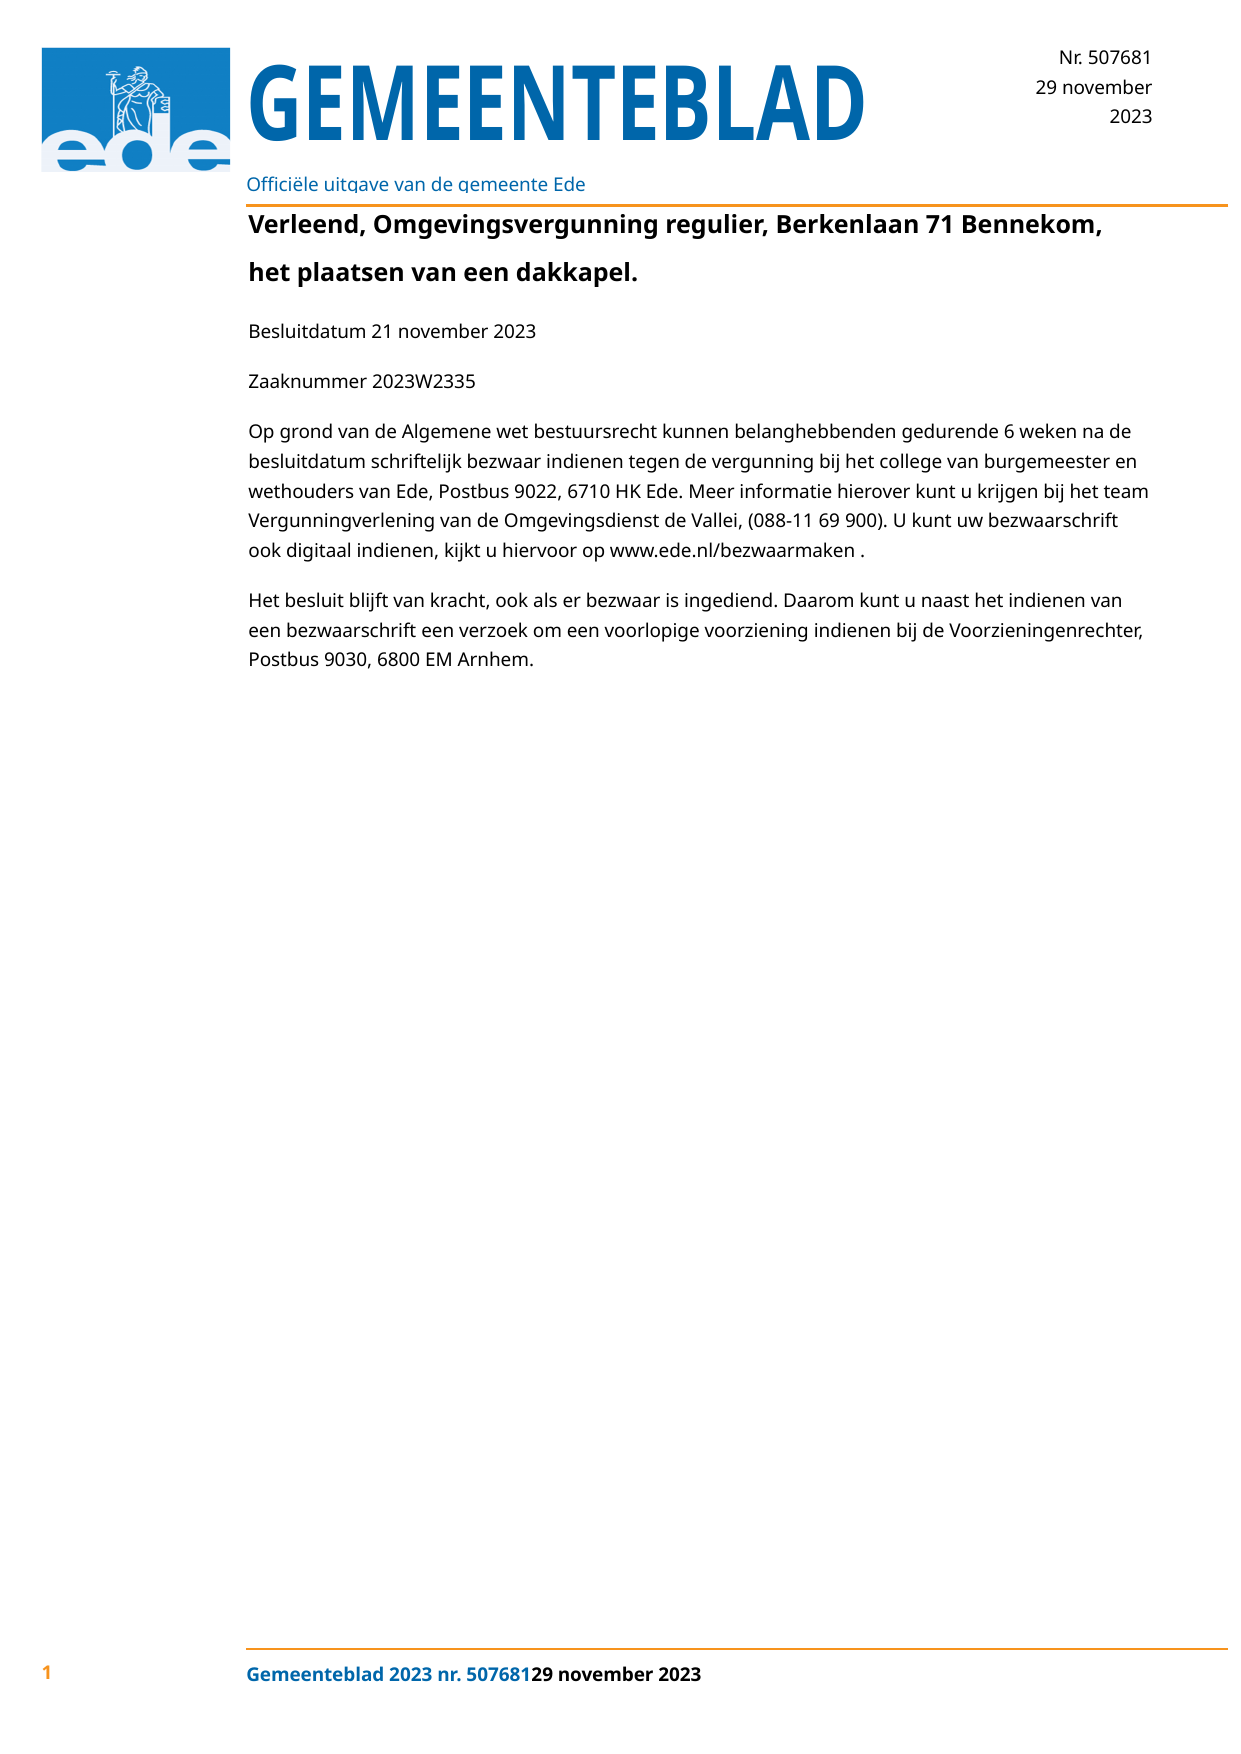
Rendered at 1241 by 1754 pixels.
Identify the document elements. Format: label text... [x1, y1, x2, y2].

text Zaaknummer 2023W2335 [248, 368, 1152, 394]
text Besluitdatum 21 november 2023 [248, 318, 1152, 344]
text Verleend, Omgevingsvergunning regulier, Berkenlaan 71 Bennekom, het plaatsen van een dakkapel. [248, 207, 1152, 288]
picture [41, 47, 231, 172]
text Op grond van de Algemene wet bestuursrecht kunnen belanghebbenden gedurende 6 weken na de besluitdatum schriftelijk bezwaar indienen tegen de vergunning bij het college van burgemeester en wethouders van Ede, Postbus 9022, 6710 HK Ede. Meer informatie hierover kunt u krijgen bij het team Vergunningverlening van de Omgevingsdienst de Vallei, (088-11 69 900). U kunt uw bezwaarschrift ook digitaal indienen, kijkt u hiervoor op www.ede.nl/bezwaarmaken . [248, 419, 1152, 563]
text Het besluit blijft van kracht, ook als er bezwaar is ingediend. Daarom kunt u naast het indienen van een bezwaarschrift een verzoek om een voorlopige voorziening indienen bij de Voorzieningenrechter, Postbus 9030, 6800 EM Arnhem. [248, 587, 1152, 672]
